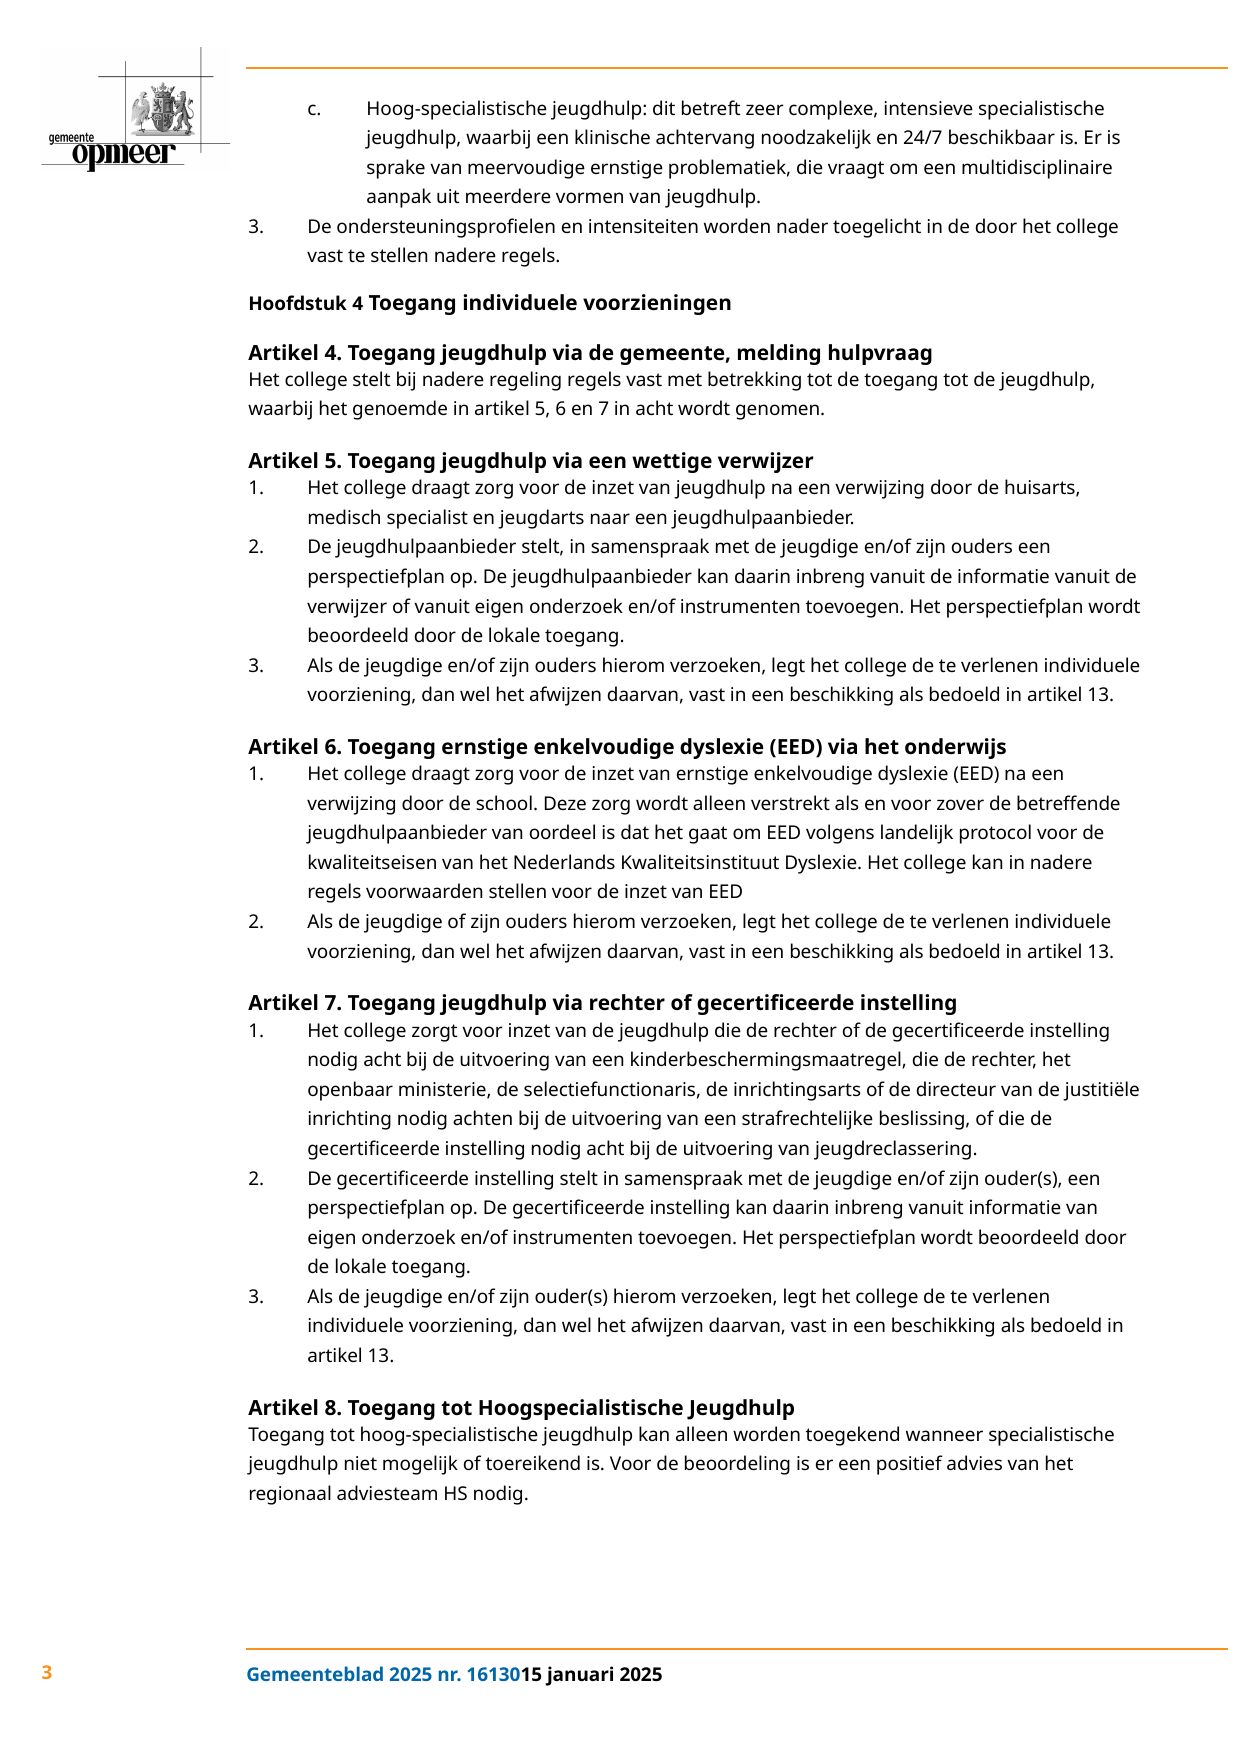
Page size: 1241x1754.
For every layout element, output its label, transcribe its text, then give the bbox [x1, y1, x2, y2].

list Als de jeugdige en/of zijn ouders hierom verzoeken, legt het college de te verlenen individuele voorziening, dan wel het afwijzen daarvan, vast in een beschikking als bedoeld in artikel 13. [248, 652, 1152, 707]
text Artikel 8. Toegang tot Hoogspecialistische Jeugdhulp [248, 1393, 1152, 1421]
list Het college zorgt voor inzet van de jeugdhulp die de rechter of de gecertificeerde instelling nodig acht bij de uitvoering van een kinderbeschermingsmaatregel, die de rechter, het openbaar ministerie, de selectiefunctionaris, de inrichtingsarts of de directeur van de justitiële inrichting nodig achten bij de uitvoering van een strafrechtelijke beslissing, of die de gecertificeerde instelling nodig acht bij de uitvoering van jeugdreclassering. [248, 1017, 1152, 1161]
list Het college draagt zorg voor de inzet van jeugdhulp na een verwijzing door de huisarts, medisch specialist en jeugdarts naar een jeugdhulpaanbieder. [248, 474, 1152, 530]
list De ondersteuningsprofielen en intensiteiten worden nader toegelicht in de door het college vast te stellen nadere regels. [248, 213, 1152, 268]
text Het college stelt bij nadere regeling regels vast met betrekking tot de toegang tot de jeugdhulp, waarbij het genoemde in artikel 5, 6 en 7 in acht wordt genomen. [248, 366, 1152, 421]
list Hoog-specialistische jeugdhulp: dit betreft zeer complexe, intensieve specialistische jeugdhulp, waarbij een klinische achtervang noodzakelijk en 24/7 beschikbaar is. Er is sprake van meervoudige ernstige problematiek, die vraagt om een multidisciplinaire aanpak uit meerdere vormen van jeugdhulp. [307, 95, 1152, 209]
list Als de jeugdige of zijn ouders hierom verzoeken, legt het college de te verlenen individuele voorziening, dan wel het afwijzen daarvan, vast in een beschikking als bedoeld in artikel 13. [248, 908, 1152, 964]
list Als de jeugdige en/of zijn ouder(s) hierom verzoeken, legt het college de te verlenen individuele voorziening, dan wel het afwijzen daarvan, vast in een beschikking als bedoeld in artikel 13. [248, 1283, 1152, 1368]
text Hoofdstuk 4 Toegang individuele voorzieningen [248, 288, 1152, 317]
text Artikel 7. Toegang jeugdhulp via rechter of gecertificeerde instelling [248, 988, 1152, 1017]
picture [41, 47, 231, 172]
text Toegang tot hoog-specialistische jeugdhulp kan alleen worden toegekend wanneer specialistische jeugdhulp niet mogelijk of toereikend is. Voor de beoordeling is er een positief advies van het regionaal adviesteam HS nodig. [248, 1421, 1152, 1506]
text Artikel 5. Toegang jeugdhulp via een wettige verwijzer [248, 446, 1152, 474]
text Artikel 6. Toegang ernstige enkelvoudige dyslexie (EED) via het onderwijs [248, 732, 1152, 760]
text Artikel 4. Toegang jeugdhulp via de gemeente, melding hulpvraag [248, 338, 1152, 366]
list De jeugdhulpaanbieder stelt, in samenspraak met de jeugdige en/of zijn ouders een perspectiefplan op. De jeugdhulpaanbieder kan daarin inbreng vanuit de informatie vanuit de verwijzer of vanuit eigen onderzoek en/of instrumenten toevoegen. Het perspectiefplan wordt beoordeeld door de lokale toegang. [248, 534, 1152, 648]
list Het college draagt zorg voor de inzet van ernstige enkelvoudige dyslexie (EED) na een verwijzing door de school. Deze zorg wordt alleen verstrekt als en voor zover de betreffende jeugdhulpaanbieder van oordeel is dat het gaat om EED volgens landelijk protocol voor de kwaliteitseisen van het Nederlands Kwaliteitsinstituut Dyslexie. Het college kan in nadere regels voorwaarden stellen voor de inzet van EED [248, 760, 1152, 904]
list De gecertificeerde instelling stelt in samenspraak met de jeugdige en/of zijn ouder(s), een perspectiefplan op. De gecertificeerde instelling kan daarin inbreng vanuit informatie van eigen onderzoek en/of instrumenten toevoegen. Het perspectiefplan wordt beoordeeld door de lokale toegang. [248, 1165, 1152, 1279]
